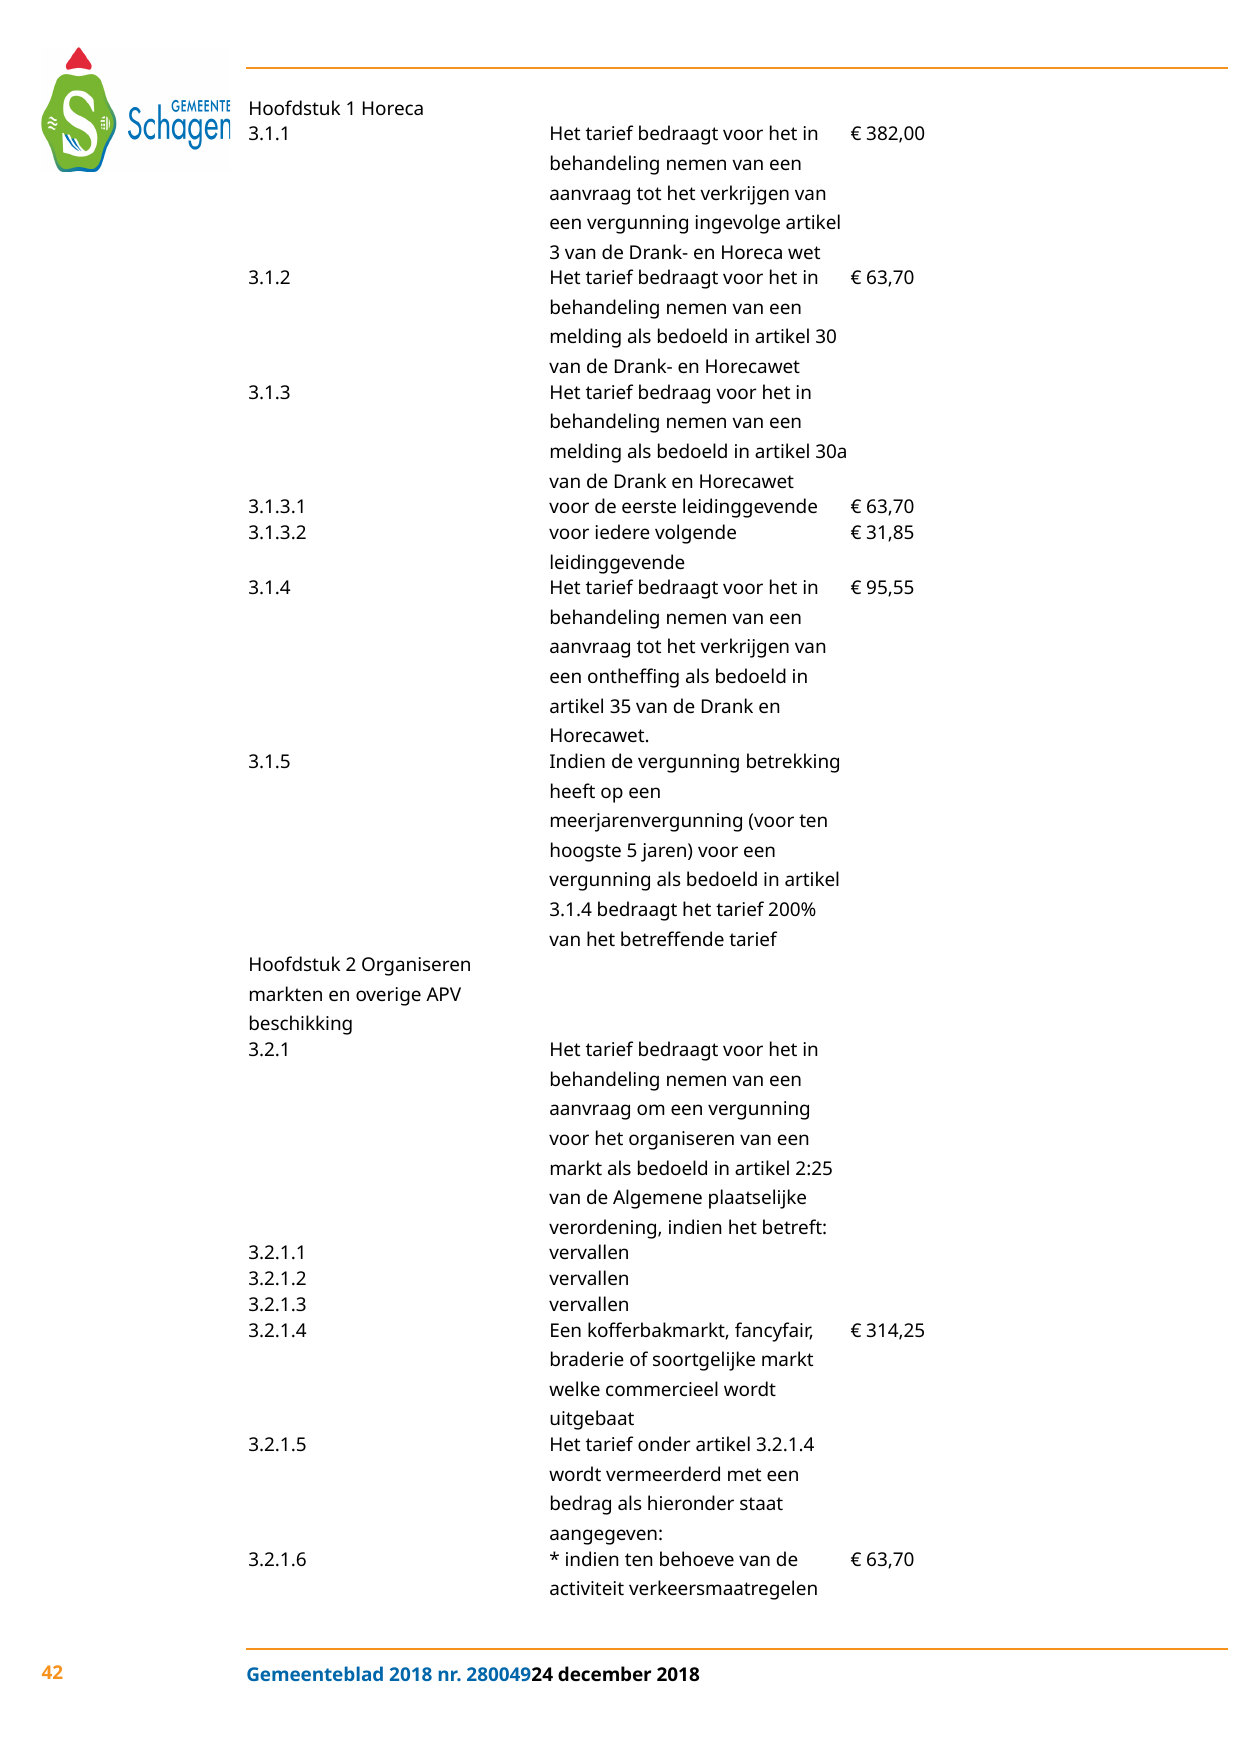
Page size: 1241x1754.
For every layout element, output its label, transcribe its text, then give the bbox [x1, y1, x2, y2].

table_cell 3.2.1.4 [248, 1317, 549, 1431]
table_cell 3.2.1.1 [248, 1240, 549, 1265]
table_cell Het tarief bedraagt voor het in behandeling nemen van een aanvraag tot het verkrijgen van een ontheffing als bedoeld in artikel 35 van de Drank en Horecawet. [549, 575, 850, 748]
table_cell 3.2.1 [248, 1036, 549, 1239]
table_cell 3.2.1.6 [248, 1546, 549, 1601]
table_cell € 63,70 [850, 494, 1152, 519]
table_cell 3.1.3 [248, 379, 549, 493]
table_cell 3.2.1.3 [248, 1291, 549, 1317]
table_cell Het tarief bedraagt voor het in behandeling nemen van een aanvraag om een vergunning voor het organiseren van een markt als bedoeld in artikel 2:25 van de Algemene plaatselijke verordening, indien het betreft: [549, 1036, 850, 1239]
table_cell Hoofdstuk 1 Horeca [248, 95, 549, 121]
table_cell Hoofdstuk 2 Organiseren markten en overige APV beschikking [248, 951, 549, 1036]
table_cell [850, 748, 1152, 951]
table_cell € 314,25 [850, 1317, 1152, 1431]
table_cell Het tarief bedraagt voor het in behandeling nemen van een aanvraag tot het verkrijgen van een vergunning ingevolge artikel 3 van de Drank- en Horeca wet [549, 121, 850, 264]
table_cell 3.2.1.2 [248, 1265, 549, 1291]
table_cell vervallen [549, 1240, 850, 1265]
table_cell € 95,55 [850, 575, 1152, 748]
table_cell [850, 1265, 1152, 1291]
table_cell Indien de vergunning betrekking heeft op een meerjarenvergunning (voor ten hoogste 5 jaren) voor een vergunning als bedoeld in artikel 3.1.4 bedraagt het tarief 200% van het betreffende tarief [549, 748, 850, 951]
table_cell Het tarief bedraag voor het in behandeling nemen van een melding als bedoeld in artikel 30a van de Drank en Horecawet [549, 379, 850, 493]
table_cell 3.1.5 [248, 748, 549, 951]
table_cell 3.1.1 [248, 121, 549, 264]
table_cell € 63,70 [850, 265, 1152, 379]
table_cell [850, 379, 1152, 493]
table_cell 3.1.2 [248, 265, 549, 379]
table_cell vervallen [549, 1265, 850, 1291]
table_cell * indien ten behoeve van de activiteit verkeersmaatregelen [549, 1546, 850, 1601]
table_cell Het tarief onder artikel 3.2.1.4 wordt vermeerderd met een bedrag als hieronder staat aangegeven: [549, 1431, 850, 1546]
table_cell 3.2.1.5 [248, 1431, 549, 1546]
table_cell 3.1.3.2 [248, 519, 549, 574]
table_cell [850, 1431, 1152, 1546]
table_cell Een kofferbakmarkt, fancyfair, braderie of soortgelijke markt welke commercieel wordt uitgebaat [549, 1317, 850, 1431]
table_cell Het tarief bedraagt voor het in behandeling nemen van een melding als bedoeld in artikel 30 van de Drank- en Horecawet [549, 265, 850, 379]
table_cell voor de eerste leidinggevende [549, 494, 850, 519]
table_cell 3.1.4 [248, 575, 549, 748]
table_cell [850, 1240, 1152, 1265]
table_cell vervallen [549, 1291, 850, 1317]
table_cell € 31,85 [850, 519, 1152, 574]
picture [41, 47, 231, 172]
table_cell € 63,70 [850, 1546, 1152, 1601]
table_cell [850, 1291, 1152, 1317]
table_cell 3.1.3.1 [248, 494, 549, 519]
table_cell voor iedere volgende leidinggevende [549, 519, 850, 574]
table_cell € 382,00 [850, 121, 1152, 264]
table_cell [850, 1036, 1152, 1239]
